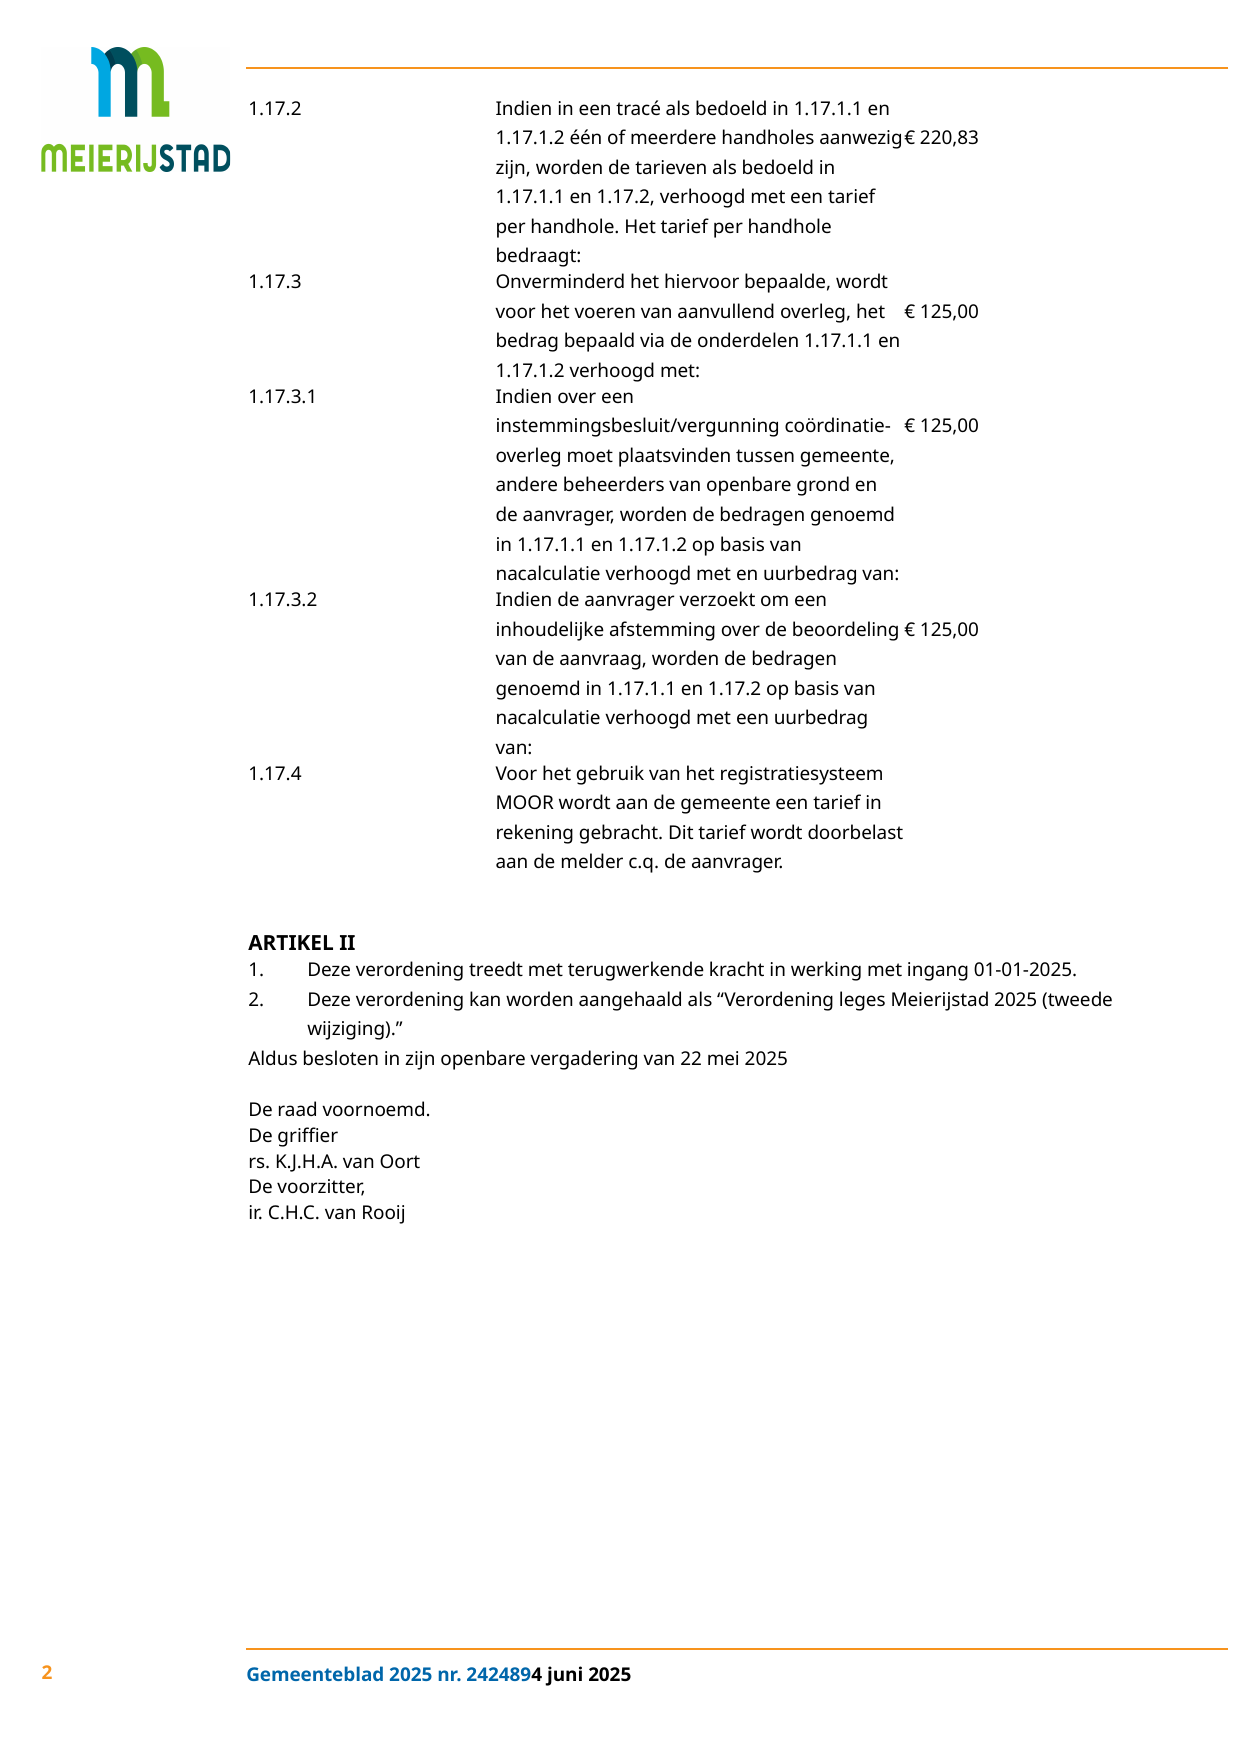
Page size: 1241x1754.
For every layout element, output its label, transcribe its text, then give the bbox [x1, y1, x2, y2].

table_cell 1.17.4 [248, 760, 495, 904]
table_cell 1.17.3.2 [248, 586, 495, 760]
table_cell Indien in een tracé als bedoeld in 1.17.1.1 en 1.17.1.2 één of meerdere handholes aanwezig zijn, worden de tarieven als bedoeld in 1.17.1.1 en 1.17.2, verhoogd met een tarief per handhole. Het tarief per handhole bedraagt: [495, 95, 904, 268]
text De griffier [248, 1122, 1152, 1148]
table_cell € 125,00 [904, 269, 1152, 383]
table_cell 1.17.3.1 [248, 383, 495, 586]
table_cell € 220,83 [904, 95, 1152, 268]
text ARTIKEL II [248, 928, 1152, 956]
table_cell Indien de aanvrager verzoekt om een inhoudelijke afstemming over de beoordeling van de aanvraag, worden de bedragen genoemd in 1.17.1.1 en 1.17.2 op basis van nacalculatie verhoogd met een uurbedrag van: [495, 586, 904, 760]
table_cell € 125,00 [904, 383, 1152, 586]
list Deze verordening treedt met terugwerkende kracht in werking met ingang 01-01-2025. [248, 956, 1152, 982]
picture [41, 47, 231, 172]
table_cell Indien over een instemmingsbesluit/vergunning coördinatie-overleg moet plaatsvinden tussen gemeente, andere beheerders van openbare grond en de aanvrager, worden de bedragen genoemd in 1.17.1.1 en 1.17.1.2 op basis van nacalculatie verhoogd met en uurbedrag van: [495, 383, 904, 586]
text rs. K.J.H.A. van Oort [248, 1148, 1152, 1174]
table_cell [904, 760, 1152, 904]
list Deze verordening kan worden aangehaald als “Verordening leges Meierijstad 2025 (tweede wijziging).” [248, 986, 1152, 1041]
table_cell 1.17.2 [248, 95, 495, 268]
table_cell € 125,00 [904, 586, 1152, 760]
table_cell 1.17.3 [248, 269, 495, 383]
text De raad voornoemd. [248, 1097, 1152, 1122]
text ir. C.H.C. van Rooij [248, 1199, 1152, 1225]
text De voorzitter, [248, 1174, 1152, 1199]
text Aldus besloten in zijn openbare vergadering van 22 mei 2025 [248, 1045, 1152, 1071]
table_cell Voor het gebruik van het registratiesysteem MOOR wordt aan de gemeente een tarief in rekening gebracht. Dit tarief wordt doorbelast aan de melder c.q. de aanvrager. [495, 760, 904, 904]
table_cell Onverminderd het hiervoor bepaalde, wordt voor het voeren van aanvullend overleg, het bedrag bepaald via de onderdelen 1.17.1.1 en 1.17.1.2 verhoogd met: [495, 269, 904, 383]
